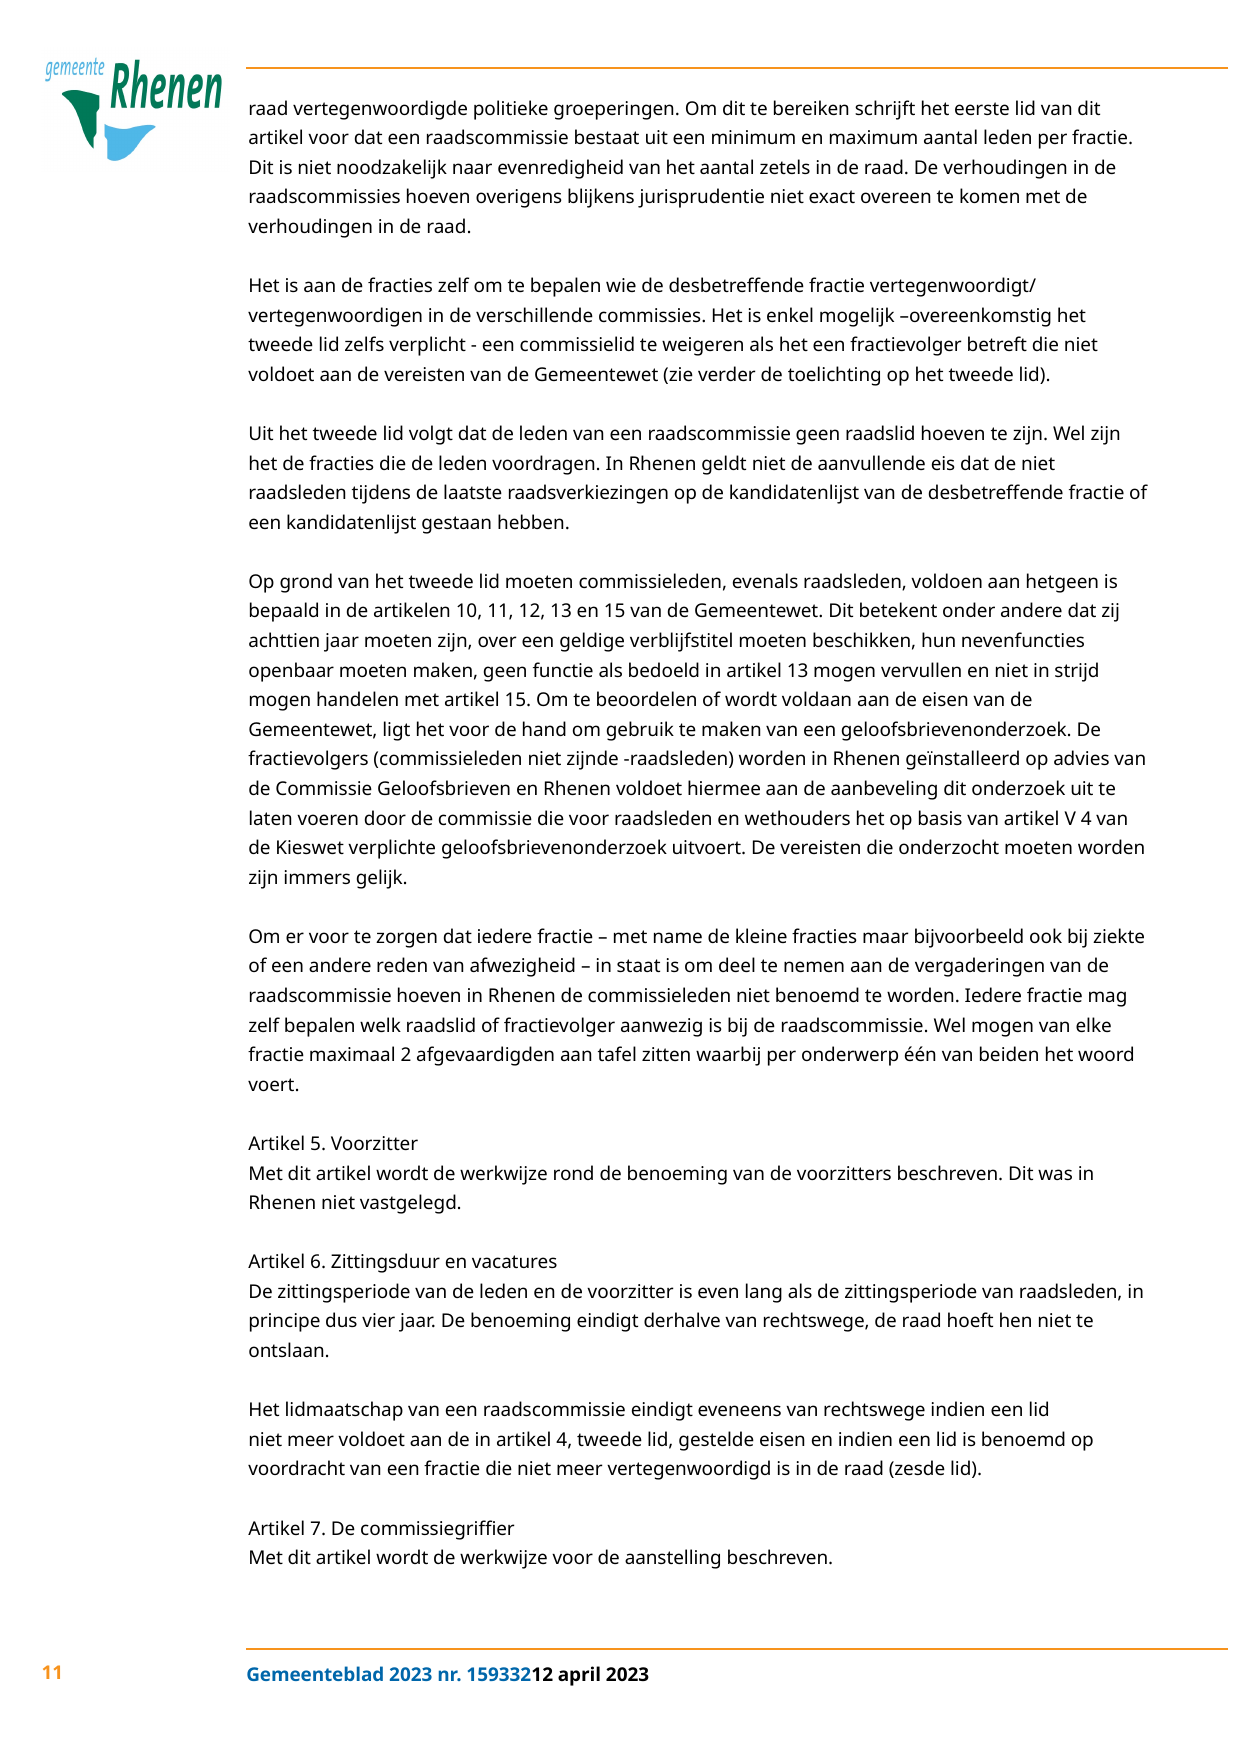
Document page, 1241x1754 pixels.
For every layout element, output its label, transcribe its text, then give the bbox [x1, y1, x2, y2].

text raad vertegenwoordigde politieke groeperingen. Om dit te bereiken schrijft het eerste lid van dit artikel voor dat een raadscommissie bestaat uit een minimum en maximum aantal leden per fractie. Dit is niet noodzakelijk naar evenredigheid van het aantal zetels in de raad. De verhoudingen in de raadscommissies hoeven overigens blijkens jurisprudentie niet exact overeen te komen met de verhoudingen in de raad. [248, 95, 1152, 239]
text Artikel 7. De commissiegriffier [248, 1515, 1152, 1541]
picture [41, 47, 231, 172]
text Het is aan de fracties zelf om te bepalen wie de desbetreffende fractie vertegenwoordigt/ vertegenwoordigen in de verschillende commissies. Het is enkel mogelijk –overeenkomstig het tweede lid zelfs verplicht - een commissielid te weigeren als het een fractievolger betreft die niet voldoet aan de vereisten van de Gemeentewet (zie verder de toelichting op het tweede lid). [248, 272, 1152, 387]
text niet meer voldoet aan de in artikel 4, tweede lid, gestelde eisen en indien een lid is benoemd op voordracht van een fractie die niet meer vertegenwoordigd is in de raad (zesde lid). [248, 1426, 1152, 1481]
text Artikel 6. Zittingsduur en vacatures [248, 1248, 1152, 1274]
text De zittingsperiode van de leden en de voorzitter is even lang als de zittingsperiode van raadsleden, in principe dus vier jaar. De benoeming eindigt derhalve van rechtswege, de raad hoeft hen niet te ontslaan. [248, 1278, 1152, 1363]
text Het lidmaatschap van een raadscommissie eindigt eveneens van rechtswege indien een lid [248, 1396, 1152, 1422]
text Uit het tweede lid volgt dat de leden van een raadscommissie geen raadslid hoeven te zijn. Wel zijn het de fracties die de leden voordragen. In Rhenen geldt niet de aanvullende eis dat de niet raadsleden tijdens de laatste raadsverkiezingen op de kandidatenlijst van de desbetreffende fractie of een kandidatenlijst gestaan hebben. [248, 420, 1152, 535]
text Met dit artikel wordt de werkwijze rond de benoeming van de voorzitters beschreven. Dit was in Rhenen niet vastgelegd. [248, 1160, 1152, 1215]
text Om er voor te zorgen dat iedere fractie – met name de kleine fracties maar bijvoorbeeld ook bij ziekte of een andere reden van afwezigheid – in staat is om deel te nemen aan de vergaderingen van de raadscommissie hoeven in Rhenen de commissieleden niet benoemd te worden. Iedere fractie mag zelf bepalen welk raadslid of fractievolger aanwezig is bij de raadscommissie. Wel mogen van elke fractie maximaal 2 afgevaardigden aan tafel zitten waarbij per onderwerp één van beiden het woord voert. [248, 923, 1152, 1097]
text Op grond van het tweede lid moeten commissieleden, evenals raadsleden, voldoen aan hetgeen is bepaald in de artikelen 10, 11, 12, 13 en 15 van de Gemeentewet. Dit betekent onder andere dat zij achttien jaar moeten zijn, over een geldige verblijfstitel moeten beschikken, hun nevenfuncties openbaar moeten maken, geen functie als bedoeld in artikel 13 mogen vervullen en niet in strijd mogen handelen met artikel 15. Om te beoordelen of wordt voldaan aan de eisen van de Gemeentewet, ligt het voor de hand om gebruik te maken van een geloofsbrievenonderzoek. De fractievolgers (commissieleden niet zijnde -raadsleden) worden in Rhenen geïnstalleerd op advies van de Commissie Geloofsbrieven en Rhenen voldoet hiermee aan de aanbeveling dit onderzoek uit te laten voeren door de commissie die voor raadsleden en wethouders het op basis van artikel V 4 van de Kieswet verplichte geloofsbrievenonderzoek uitvoert. De vereisten die onderzocht moeten worden zijn immers gelijk. [248, 568, 1152, 890]
text Met dit artikel wordt de werkwijze voor de aanstelling beschreven. [248, 1544, 1152, 1570]
text Artikel 5. Voorzitter [248, 1130, 1152, 1156]
